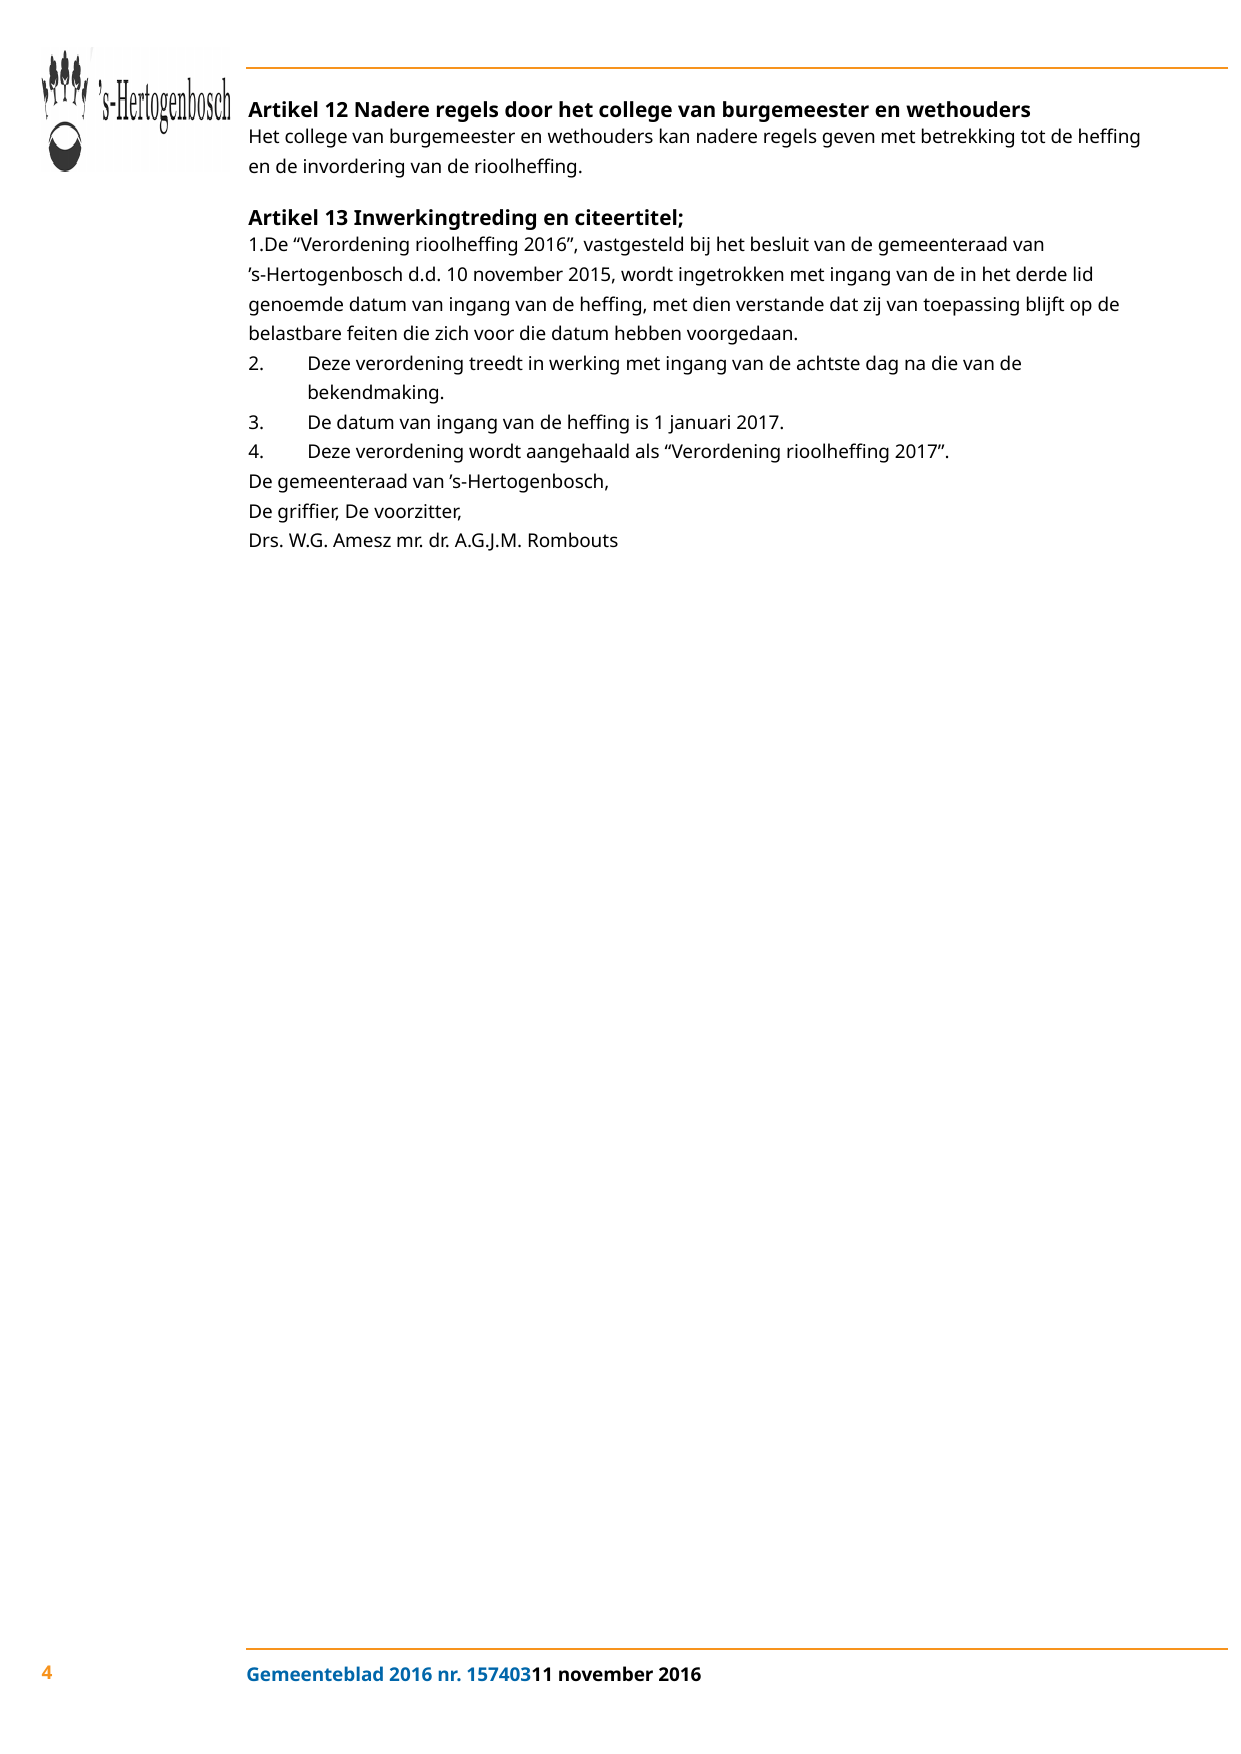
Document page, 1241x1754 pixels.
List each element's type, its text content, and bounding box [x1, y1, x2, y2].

picture [41, 47, 231, 172]
list Deze verordening wordt aangehaald als “Verordening rioolheffing 2017”. [248, 439, 1152, 464]
text Het college van burgemeester en wethouders kan nadere regels geven met betrekking tot de heffing en de invordering van de rioolheffing. [248, 123, 1152, 178]
text 1.De “Verordening rioolheffing 2016”, vastgesteld bij het besluit van de gemeenteraad van [248, 232, 1152, 257]
text Drs. W.G. Amesz mr. dr. A.G.J.M. Rombouts [248, 527, 1152, 553]
text ’s-Hertogenbosch d.d. 10 november 2015, wordt ingetrokken met ingang van de in het derde lid genoemde datum van ingang van de heffing, met dien verstande dat zij van toepassing blijft op de belastbare feiten die zich voor die datum hebben voorgedaan. [248, 261, 1152, 346]
list Deze verordening treedt in werking met ingang van de achtste dag na die van de bekendmaking. [248, 350, 1152, 405]
text Artikel 13 Inwerkingtreding en citeertitel; [248, 203, 1152, 232]
text De griffier, De voorzitter, [248, 498, 1152, 524]
list De datum van ingang van de heffing is 1 januari 2017. [248, 409, 1152, 435]
text Artikel 12 Nadere regels door het college van burgemeester en wethouders [248, 95, 1152, 123]
text De gemeenteraad van ’s-Hertogenbosch, [248, 468, 1152, 494]
